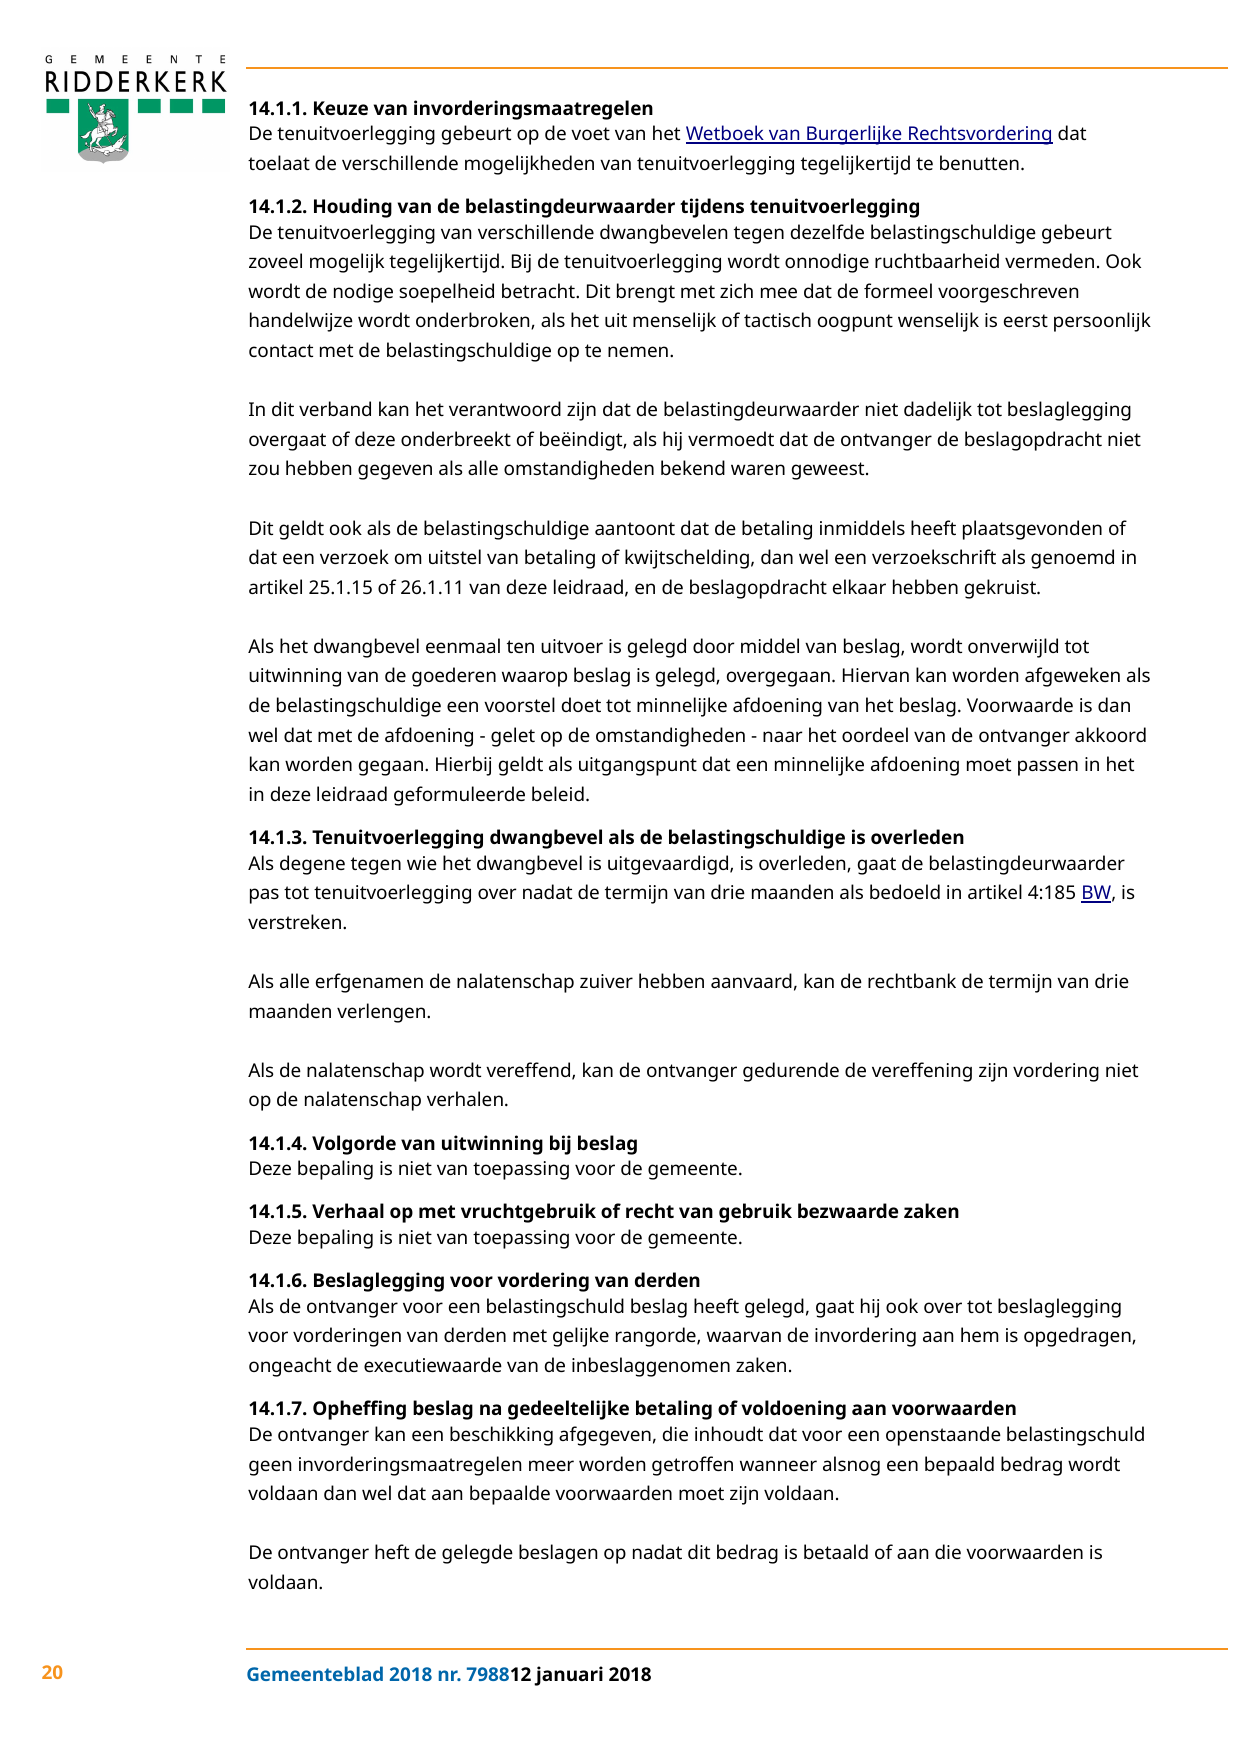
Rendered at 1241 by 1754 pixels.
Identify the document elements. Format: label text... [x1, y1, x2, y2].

text Dit geldt ook als de belastingschuldige aantoont dat de betaling inmiddels heeft plaatsgevonden of dat een verzoek om uitstel van betaling of kwijtschelding, dan wel een verzoekschrift als genoemd in artikel 25.1.15 of 26.1.11 van deze leidraad, en de beslagopdracht elkaar hebben gekruist. [248, 515, 1152, 600]
text Als de ontvanger voor een belastingschuld beslag heeft gelegd, gaat hij ook over tot beslaglegging voor vorderingen van derden met gelijke rangorde, waarvan de invordering aan hem is opgedragen, ongeacht de executiewaarde van de inbeslaggenomen zaken. [248, 1293, 1152, 1378]
text 14.1.1. Keuze van invorderingsmaatregelen [248, 95, 1152, 121]
picture [41, 47, 231, 172]
text Als het dwangbevel eenmaal ten uitvoer is gelegd door middel van beslag, wordt onverwijld tot uitwinning van de goederen waarop beslag is gelegd, overgegaan. Hiervan kan worden afgeweken als de belastingschuldige een voorstel doet tot minnelijke afdoening van het beslag. Voorwaarde is dan wel dat met de afdoening - gelet op de omstandigheden - naar het oordeel van de ontvanger akkoord kan worden gegaan. Hierbij geldt als uitgangspunt dat een minnelijke afdoening moet passen in het in deze leidraad geformuleerde beleid. [248, 633, 1152, 807]
text Als de nalatenschap wordt vereffend, kan de ontvanger gedurende de vereffening zijn vordering niet op de nalatenschap verhalen. [248, 1057, 1152, 1112]
text Als alle erfgenamen de nalatenschap zuiver hebben aanvaard, kan de rechtbank de termijn van drie maanden verlengen. [248, 968, 1152, 1023]
text De tenuitvoerlegging gebeurt op de voet van het Wetboek van Burgerlijke Rechtsvordering dat toelaat de verschillende mogelijkheden van tenuitvoerlegging tegelijkertijd te benutten. [248, 121, 1152, 176]
text De ontvanger kan een beschikking afgegeven, die inhoudt dat voor een openstaande belastingschuld geen invorderingsmaatregelen meer worden getroffen wanneer alsnog een bepaald bedrag wordt voldaan dan wel dat aan bepaalde voorwaarden moet zijn voldaan. [248, 1421, 1152, 1506]
text 14.1.7. Opheffing beslag na gedeeltelijke betaling of voldoening aan voorwaarden [248, 1395, 1152, 1421]
text 14.1.2. Houding van de belastingdeurwaarder tijdens tenuitvoerlegging [248, 193, 1152, 219]
text De ontvanger heft de gelegde beslagen op nadat dit bedrag is betaald of aan die voorwaarden is voldaan. [248, 1539, 1152, 1595]
text 14.1.6. Beslaglegging voor vordering van derden [248, 1267, 1152, 1293]
text Deze bepaling is niet van toepassing voor de gemeente. [248, 1155, 1152, 1181]
text 14.1.3. Tenuitvoerlegging dwangbevel als de belastingschuldige is overleden [248, 824, 1152, 850]
text 14.1.5. Verhaal op met vruchtgebruik of recht van gebruik bezwaarde zaken [248, 1198, 1152, 1224]
text Als degene tegen wie het dwangbevel is uitgevaardigd, is overleden, gaat de belastingdeurwaarder pas tot tenuitvoerlegging over nadat de termijn van drie maanden als bedoeld in artikel 4:185 BW, is verstreken. [248, 850, 1152, 935]
text 14.1.4. Volgorde van uitwinning bij beslag [248, 1130, 1152, 1155]
text Deze bepaling is niet van toepassing voor de gemeente. [248, 1224, 1152, 1250]
text In dit verband kan het verantwoord zijn dat de belastingdeurwaarder niet dadelijk tot beslaglegging overgaat of deze onderbreekt of beëindigt, als hij vermoedt dat de ontvanger de beslagopdracht niet zou hebben gegeven als alle omstandigheden bekend waren geweest. [248, 396, 1152, 481]
text De tenuitvoerlegging van verschillende dwangbevelen tegen dezelfde belastingschuldige gebeurt zoveel mogelijk tegelijkertijd. Bij de tenuitvoerlegging wordt onnodige ruchtbaarheid vermeden. Ook wordt de nodige soepelheid betracht. Dit brengt met zich mee dat de formeel voorgeschreven handelwijze wordt onderbroken, als het uit menselijk of tactisch oogpunt wenselijk is eerst persoonlijk contact met de belastingschuldige op te nemen. [248, 219, 1152, 363]
